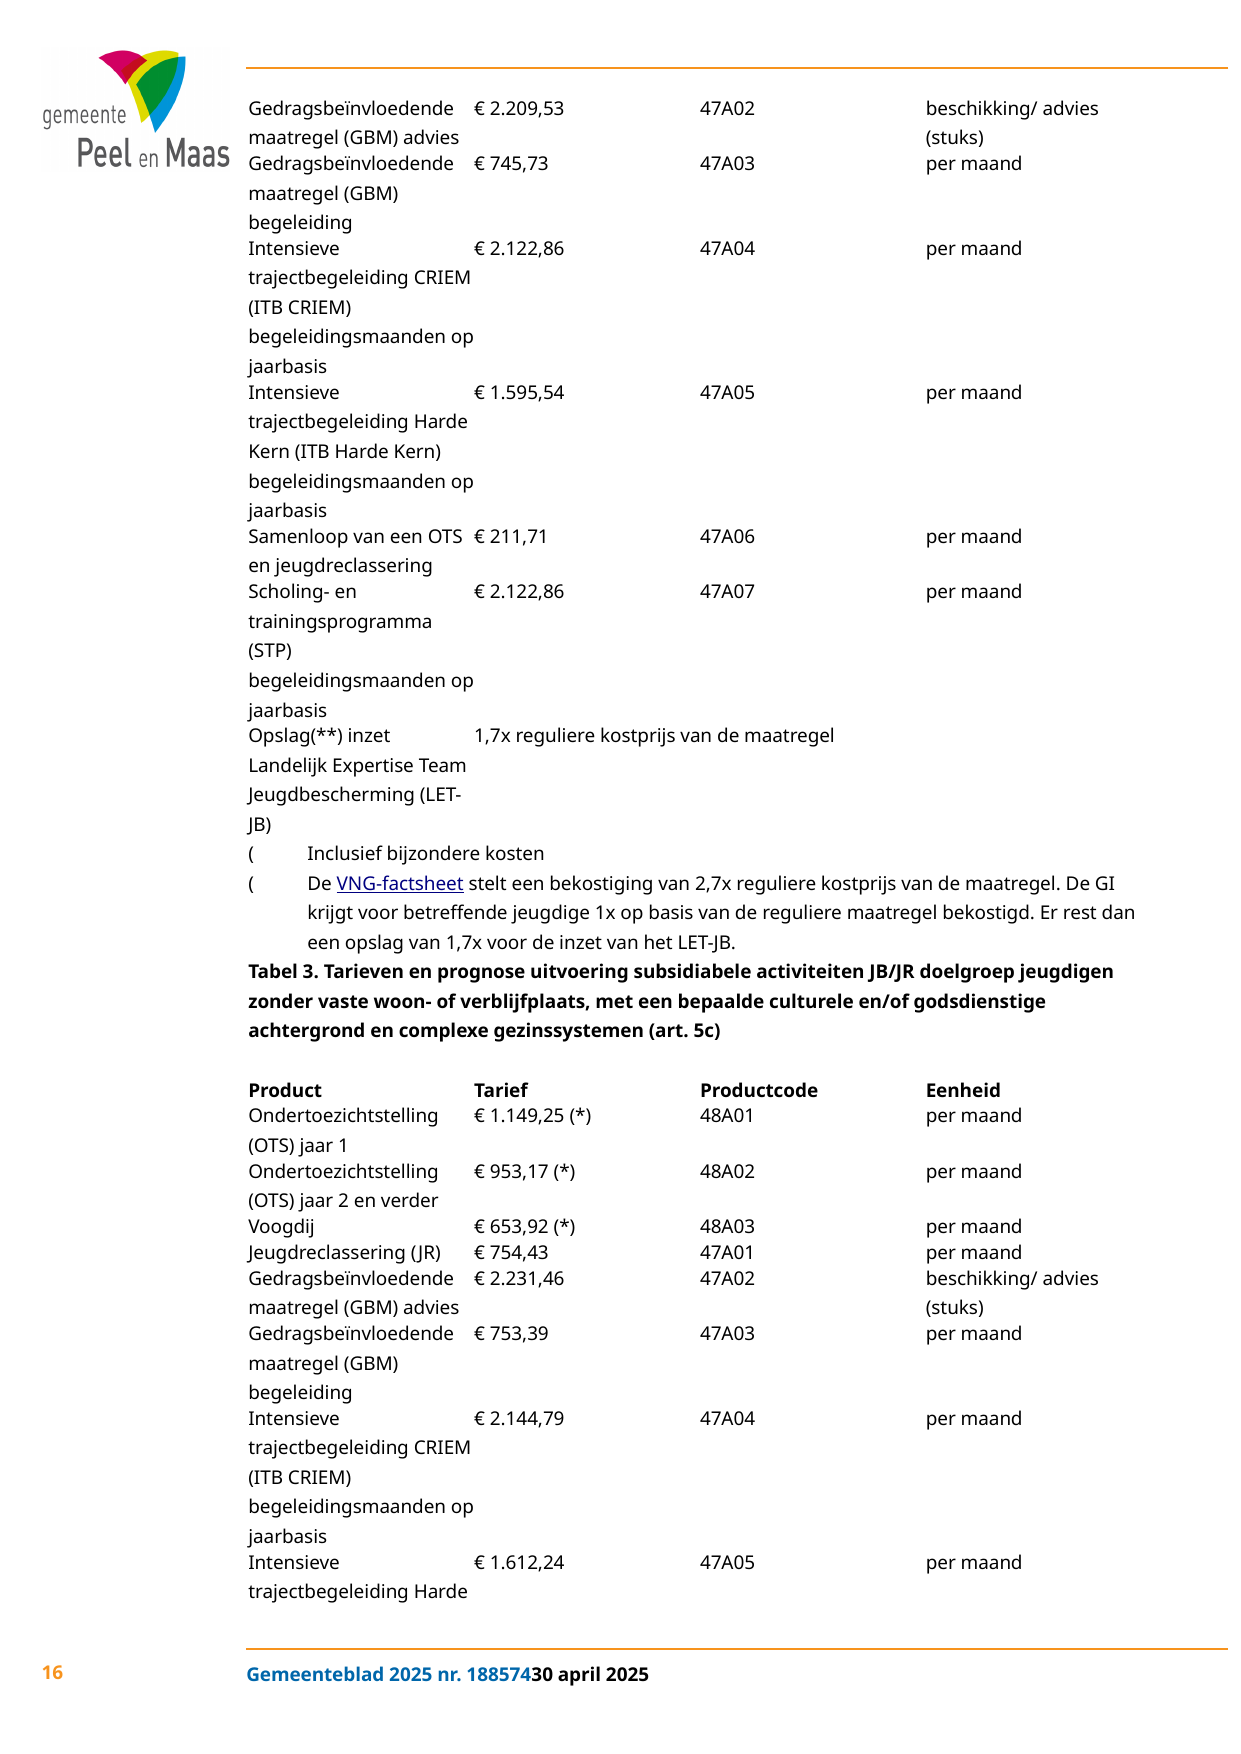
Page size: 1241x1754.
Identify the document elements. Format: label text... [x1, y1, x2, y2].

table_cell 47A04 [700, 1405, 926, 1549]
table_header Eenheid [926, 1077, 1152, 1103]
table_cell € 653,92 (*) [474, 1213, 700, 1239]
table_cell € 2.209,53 [474, 95, 700, 150]
table_cell 47A05 [700, 379, 926, 523]
table_cell per maand [926, 1239, 1152, 1265]
table_cell Intensieve trajectbegeleiding Harde Kern (ITB Harde Kern) begeleidingsmaanden op jaarbasis [248, 379, 474, 523]
table_cell Jeugdreclassering (JR) [248, 1239, 474, 1265]
table_cell Gedragsbeïnvloedende maatregel (GBM) begeleiding [248, 1320, 474, 1405]
table_cell Opslag(**) inzet Landelijk Expertise Team Jeugdbescherming (LET-JB) [248, 723, 474, 837]
table_cell per maand [926, 235, 1152, 379]
table_cell € 754,43 [474, 1239, 700, 1265]
table_cell per maand [926, 150, 1152, 235]
table_header Productcode [700, 1077, 926, 1103]
table_header Tarief [474, 1077, 700, 1103]
table_cell 47A02 [700, 95, 926, 150]
table_cell 47A05 [700, 1549, 926, 1604]
table_cell Intensieve trajectbegeleiding CRIEM (ITB CRIEM) begeleidingsmaanden op jaarbasis [248, 1405, 474, 1549]
table_cell € 211,71 [474, 523, 700, 578]
table_cell € 753,39 [474, 1320, 700, 1405]
table_cell € 2.122,86 [474, 579, 700, 722]
text Tabel 3. Tarieven en prognose uitvoering subsidiabele activiteiten JB/JR doelgroep jeugdigen zonder vaste woon- of verblijfplaats, met een bepaalde culturele en/of godsdienstige achtergrond en complexe gezinssystemen (art. 5c) [248, 958, 1152, 1043]
table_cell Scholing- en trainingsprogramma (STP) begeleidingsmaanden op jaarbasis [248, 579, 474, 722]
table_cell € 2.231,46 [474, 1265, 700, 1320]
table_cell € 1.612,24 [474, 1549, 700, 1604]
table_header Product [248, 1077, 474, 1103]
table_cell 47A03 [700, 150, 926, 235]
table_cell Ondertoezichtstelling (OTS) jaar 1 [248, 1103, 474, 1158]
table_cell per maand [926, 579, 1152, 722]
table_cell beschikking/ advies (stuks) [926, 95, 1152, 150]
table_cell € 1.595,54 [474, 379, 700, 523]
list Inclusief bijzondere kosten [248, 840, 1152, 866]
table_cell Gedragsbeïnvloedende maatregel (GBM) advies [248, 95, 474, 150]
table_cell Voogdij [248, 1213, 474, 1239]
table_cell 47A01 [700, 1239, 926, 1265]
table_cell Intensieve trajectbegeleiding Harde [248, 1549, 474, 1604]
table_cell per maand [926, 379, 1152, 523]
list De VNG-factsheet stelt een bekostiging van 2,7x reguliere kostprijs van de maatregel. De GI krijgt voor betreffende jeugdige 1x op basis van de reguliere maatregel bekostigd. Er rest dan een opslag van 1,7x voor de inzet van het LET-JB. [248, 870, 1152, 955]
table_cell 48A01 [700, 1103, 926, 1158]
table_cell Ondertoezichtstelling (OTS) jaar 2 en verder [248, 1158, 474, 1213]
table_cell per maand [926, 523, 1152, 578]
table_cell € 953,17 (*) [474, 1158, 700, 1213]
table_cell 47A07 [700, 579, 926, 722]
table_cell Samenloop van een OTS en jeugdreclassering [248, 523, 474, 578]
table_cell € 1.149,25 (*) [474, 1103, 700, 1158]
table_cell per maand [926, 1213, 1152, 1239]
table_cell € 745,73 [474, 150, 700, 235]
picture [41, 47, 231, 172]
table_cell per maand [926, 1103, 1152, 1158]
table_cell 48A03 [700, 1213, 926, 1239]
table_cell 47A06 [700, 523, 926, 578]
table_cell 47A04 [700, 235, 926, 379]
table_cell per maand [926, 1405, 1152, 1549]
table_cell Gedragsbeïnvloedende maatregel (GBM) advies [248, 1265, 474, 1320]
table_cell 1,7x reguliere kostprijs van de maatregel [474, 723, 1152, 837]
table_cell € 2.122,86 [474, 235, 700, 379]
table_cell Gedragsbeïnvloedende maatregel (GBM) begeleiding [248, 150, 474, 235]
table_cell Intensieve trajectbegeleiding CRIEM (ITB CRIEM) begeleidingsmaanden op jaarbasis [248, 235, 474, 379]
table_cell € 2.144,79 [474, 1405, 700, 1549]
table_cell per maand [926, 1549, 1152, 1604]
table_cell 47A03 [700, 1320, 926, 1405]
table_cell 48A02 [700, 1158, 926, 1213]
table_cell 47A02 [700, 1265, 926, 1320]
table_cell per maand [926, 1158, 1152, 1213]
table_cell beschikking/ advies (stuks) [926, 1265, 1152, 1320]
table_cell per maand [926, 1320, 1152, 1405]
